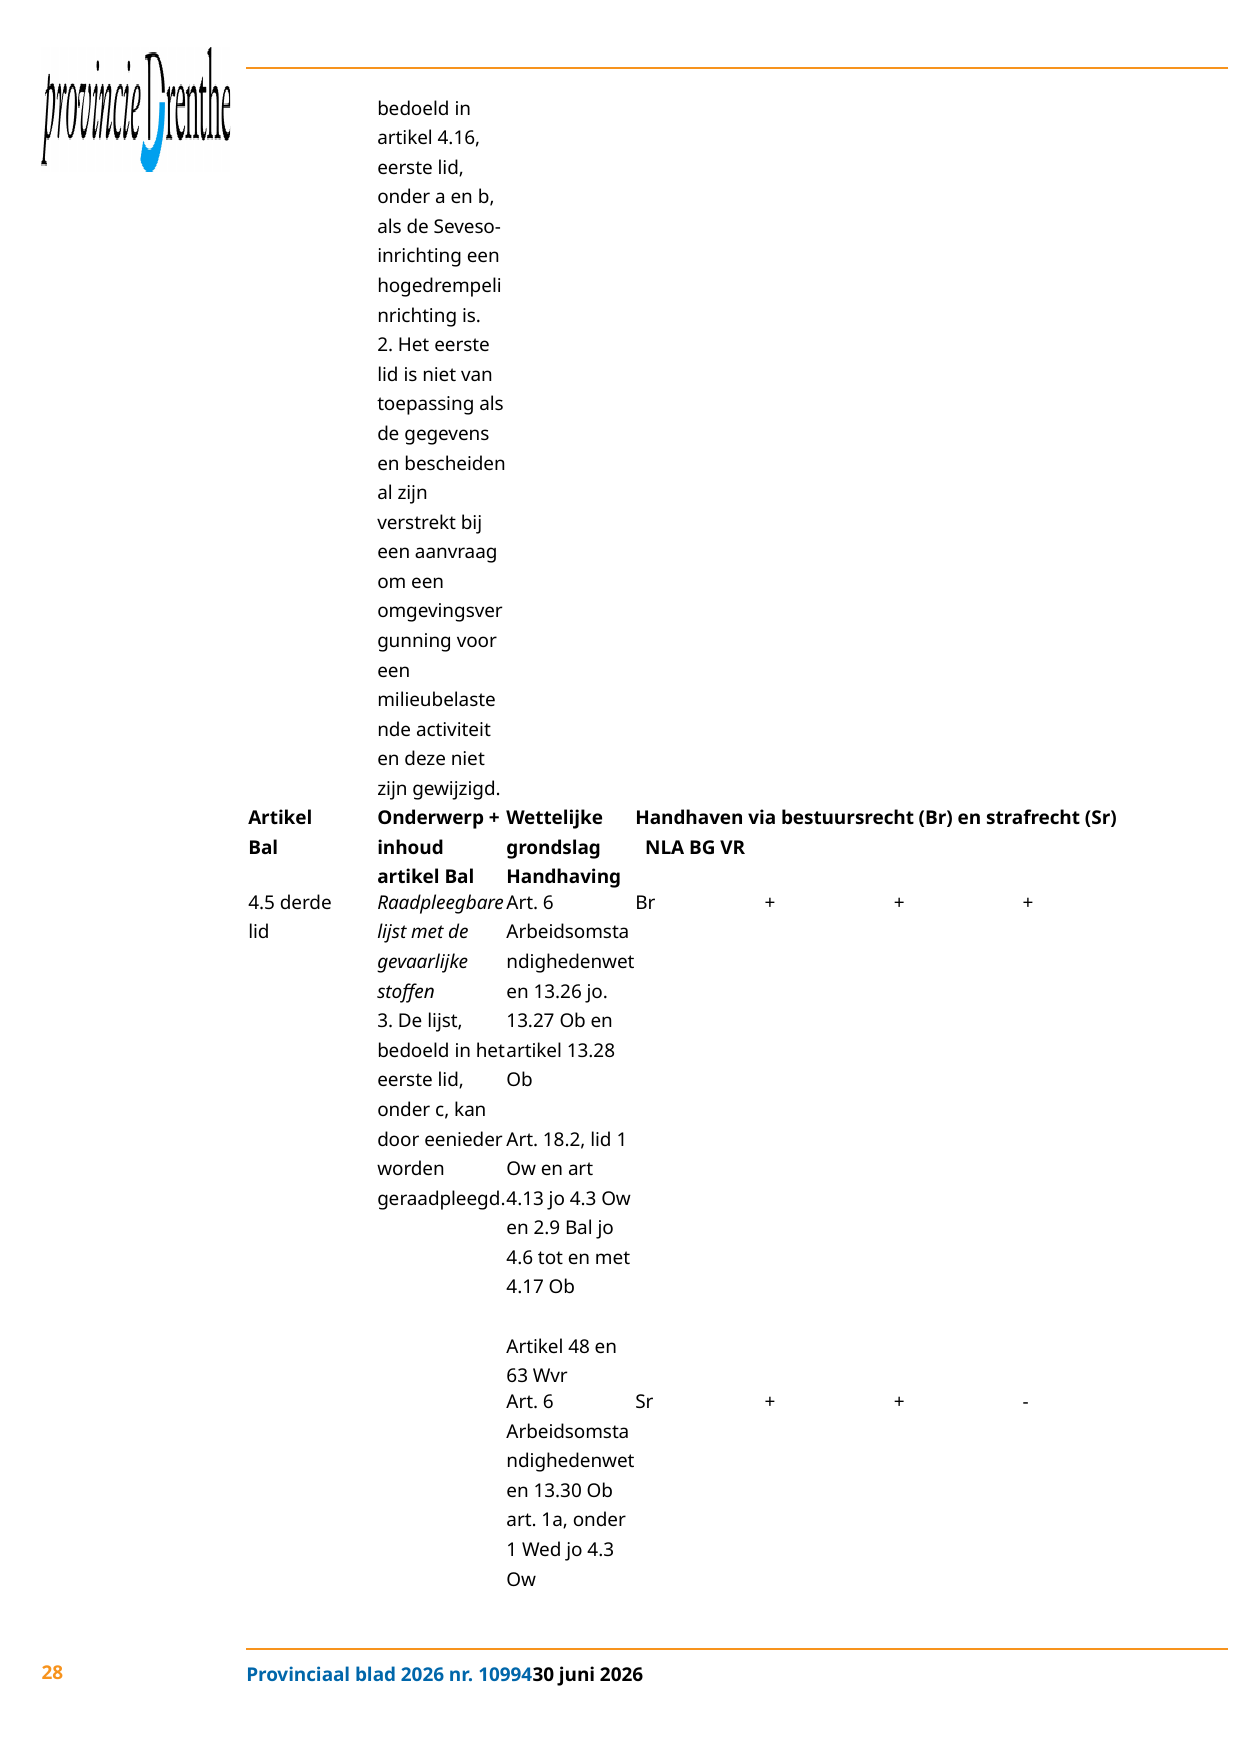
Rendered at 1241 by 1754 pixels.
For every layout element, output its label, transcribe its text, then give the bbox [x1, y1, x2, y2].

table_cell bedoeld in artikel 4.16, eerste lid, onder a en b, als de Seveso-inrichting een hogedrempelinrichting is. 2. Het eerste lid is niet van toepassing als de gegevens en bescheiden al zijn verstrekt bij een aanvraag om een omgevingsvergunning voor een milieubelastende activiteit en deze niet zijn gewijzigd. [377, 95, 506, 801]
table_cell 4.5 derde lid [248, 889, 377, 1591]
table_header Handhaven via bestuursrecht (Br) en strafrecht (Sr) NLA BG VR [635, 804, 1152, 889]
table_cell [377, 1388, 506, 1591]
table_header Onderwerp + inhoud artikel Bal [377, 804, 506, 889]
table_cell + [764, 1388, 893, 1591]
table_cell [635, 95, 764, 801]
table_cell + [894, 889, 1022, 1388]
table_cell Raadpleegbare lijst met de gevaarlijke stoffen 3. De lijst, bedoeld in het eerste lid, onder c, kan door eenieder worden geraadpleegd. [377, 889, 506, 1388]
table_header Artikel Bal [248, 804, 377, 889]
table_cell + [1023, 889, 1152, 1388]
table_cell Sr [635, 1388, 764, 1591]
table_cell + [894, 1388, 1022, 1591]
table_header Wettelijke grondslag Handhaving [506, 804, 635, 889]
table_cell Br [635, 889, 764, 1388]
table_cell [1023, 95, 1152, 801]
table_cell [894, 95, 1022, 801]
table_cell [248, 95, 377, 801]
table_cell - [1023, 1388, 1152, 1591]
table_cell Art. 6 Arbeidsomstandighedenwet en 13.30 Ob art. 1a, onder 1 Wed jo 4.3 Ow [506, 1388, 635, 1591]
table_cell [506, 95, 635, 801]
table_cell Art. 6 Arbeidsomstandighedenwet en 13.26 jo. 13.27 Ob en artikel 13.28 Ob Art. 18.2, lid 1 Ow en art 4.13 jo 4.3 Ow en 2.9 Bal jo 4.6 tot en met 4.17 Ob Artikel 48 en 63 Wvr [506, 889, 635, 1388]
table_cell + [764, 889, 893, 1388]
table_cell [764, 95, 893, 801]
picture [41, 47, 231, 172]
